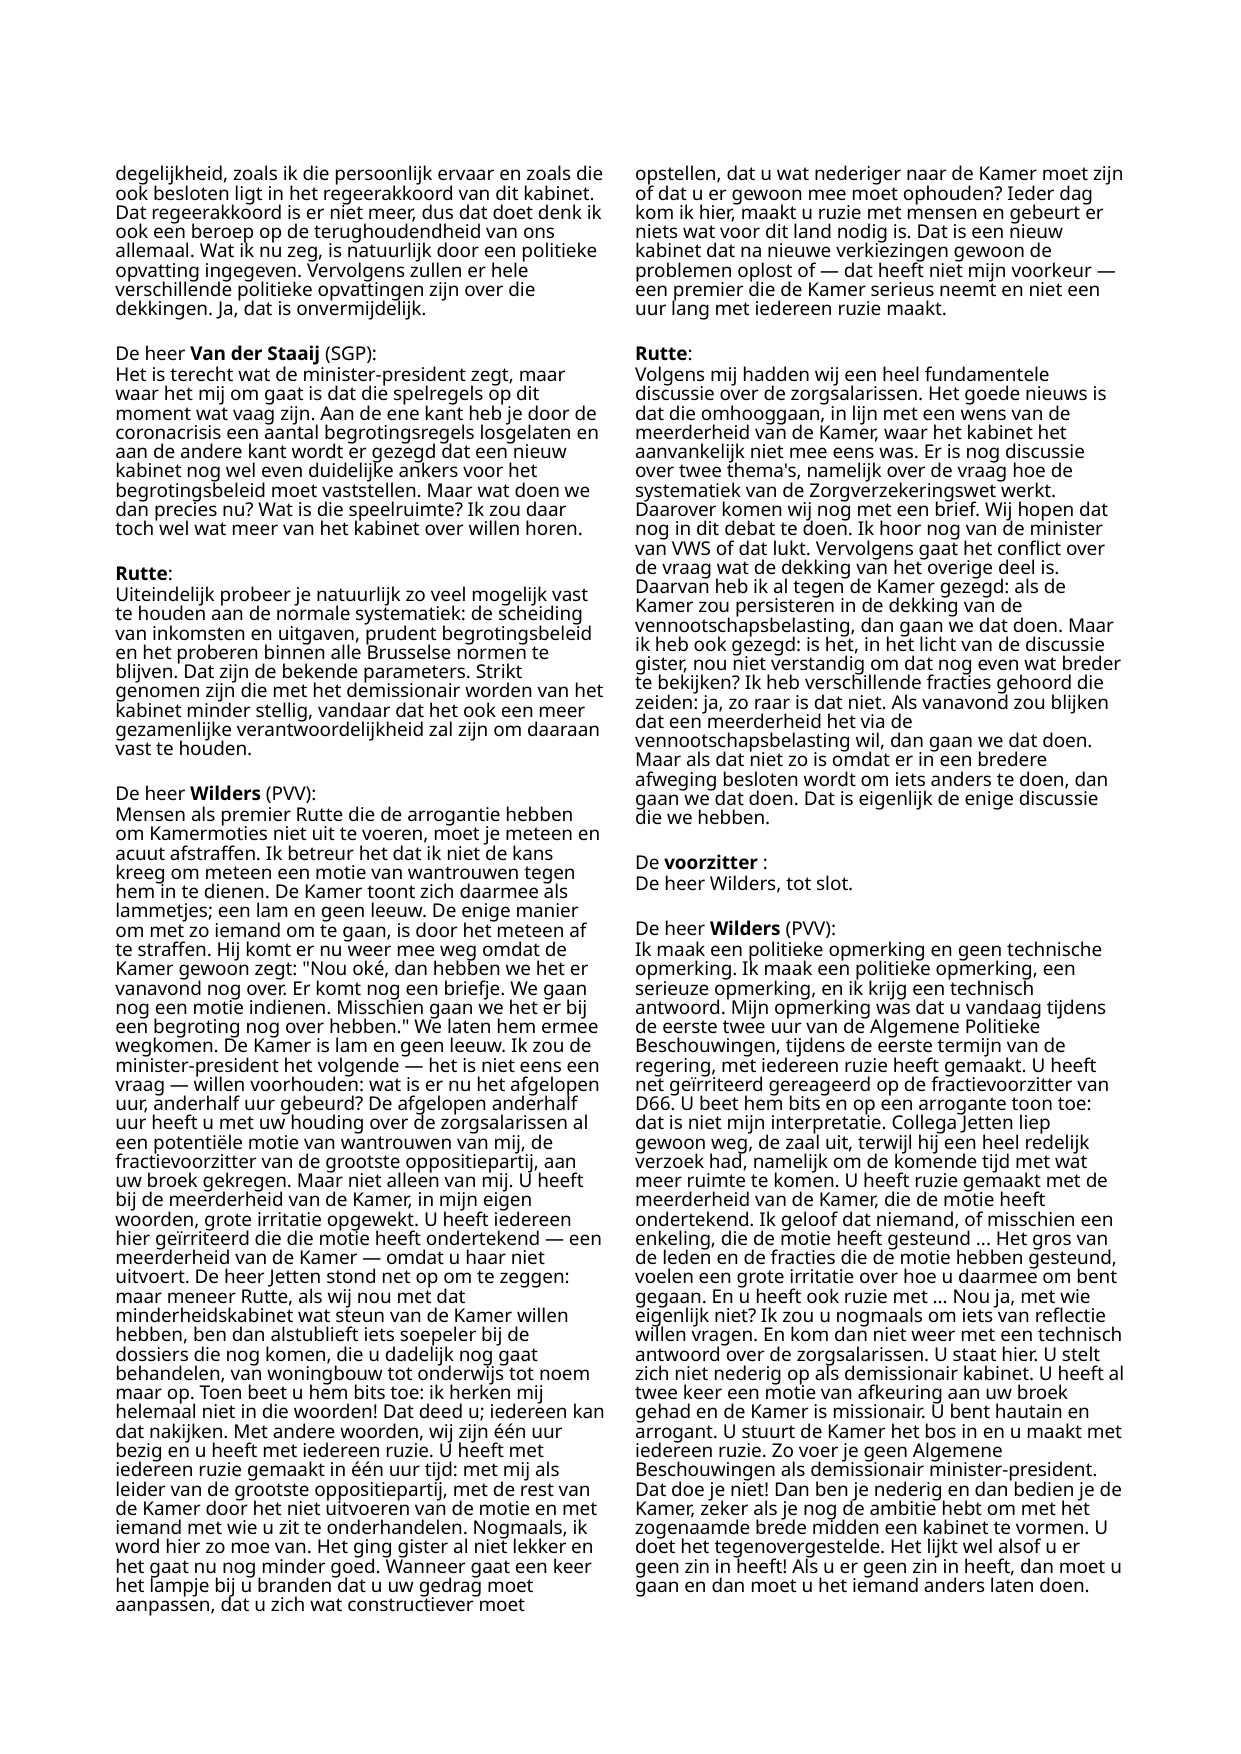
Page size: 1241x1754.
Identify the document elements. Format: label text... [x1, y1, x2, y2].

text opstellen, dat u wat nederiger naar de Kamer moet zijn of dat u er gewoon mee moet ophouden? Ieder dag kom ik hier, maakt u ruzie met mensen en gebeurt er niets wat voor dit land nodig is. Dat is een nieuw kabinet dat na nieuwe verkiezingen gewoon de problemen oplost of — dat heeft niet mijn voorkeur — een premier die de Kamer serieus neemt en niet een uur lang met iedereen ruzie maakt. [635, 165, 1125, 319]
text Mensen als premier Rutte die de arrogantie hebben om Kamermoties niet uit te voeren, moet je meteen en acuut afstraffen. Ik betreur het dat ik niet de kans kreeg om meteen een motie van wantrouwen tegen hem in te dienen. De Kamer toont zich daarmee als lammetjes; een lam en geen leeuw. De enige manier om met zo iemand om te gaan, is door het meteen af te straffen. Hij komt er nu weer mee weg omdat de Kamer gewoon zegt: "Nou oké, dan hebben we het er vanavond nog over. Er komt nog een briefje. We gaan nog een motie indienen. Misschien gaan we het er bij een begroting nog over hebben." We laten hem ermee wegkomen. De Kamer is lam en geen leeuw. Ik zou de minister-president het volgende — het is niet eens een vraag — willen voorhouden: wat is er nu het afgelopen uur, anderhalf uur gebeurd? De afgelopen anderhalf uur heeft u met uw houding over de zorgsalarissen al een potentiële motie van wantrouwen van mij, de fractievoorzitter van de grootste oppositiepartij, aan uw broek gekregen. Maar niet alleen van mij. U heeft bij de meerderheid van de Kamer, in mijn eigen woorden, grote irritatie opgewekt. U heeft iedereen hier geïrriteerd die die motie heeft ondertekend — een meerderheid van de Kamer — omdat u haar niet uitvoert. De heer Jetten stond net op om te zeggen: maar meneer Rutte, als wij nou met dat minderheidskabinet wat steun van de Kamer willen hebben, ben dan alstublieft iets soepeler bij de dossiers die nog komen, die u dadelijk nog gaat behandelen, van woningbouw tot onderwijs tot noem maar op. Toen beet u hem bits toe: ik herken mij helemaal niet in die woorden! Dat deed u; iedereen kan dat nakijken. Met andere woorden, wij zijn één uur bezig en u heeft met iedereen ruzie. U heeft met iedereen ruzie gemaakt in één uur tijd: met mij als leider van de grootste oppositiepartij, met de rest van de Kamer door het niet uitvoeren van de motie en met iemand met wie u zit te onderhandelen. Nogmaals, ik word hier zo moe van. Het ging gister al niet lekker en het gaat nu nog minder goed. Wanneer gaat een keer het lampje bij u branden dat u uw gedrag moet aanpassen, dat u zich wat constructiever moet [115, 806, 605, 1615]
text De heer Wilders (PVV): [635, 915, 1125, 941]
text De voorzitter : [635, 849, 1125, 875]
text Ik maak een politieke opmerking en geen technische opmerking. Ik maak een politieke opmerking, een serieuze opmerking, en ik krijg een technisch antwoord. Mijn opmerking was dat u vandaag tijdens de eerste twee uur van de Algemene Politieke Beschouwingen, tijdens de eerste termijn van de regering, met iedereen ruzie heeft gemaakt. U heeft net geïrriteerd gereageerd op de fractievoorzitter van D66. U beet hem bits en op een arrogante toon toe: dat is niet mijn interpretatie. Collega Jetten liep gewoon weg, de zaal uit, terwijl hij een heel redelijk verzoek had, namelijk om de komende tijd met wat meer ruimte te komen. U heeft ruzie gemaakt met de meerderheid van de Kamer, die de motie heeft ondertekend. Ik geloof dat niemand, of misschien een enkeling, die de motie heeft gesteund ... Het gros van de leden en de fracties die de motie hebben gesteund, voelen een grote irritatie over hoe u daarmee om bent gegaan. En u heeft ook ruzie met ... Nou ja, met wie eigenlijk niet? Ik zou u nogmaals om iets van reflectie willen vragen. En kom dan niet weer met een technisch antwoord over de zorgsalarissen. U staat hier. U stelt zich niet nederig op als demissionair kabinet. U heeft al twee keer een motie van afkeuring aan uw broek gehad en de Kamer is missionair. U bent hautain en arrogant. U stuurt de Kamer het bos in en u maakt met iedereen ruzie. Zo voer je geen Algemene Beschouwingen als demissionair minister-president. Dat doe je niet! Dan ben je nederig en dan bedien je de Kamer, zeker als je nog de ambitie hebt om met het zogenaamde brede midden een kabinet te vormen. U doet het tegenovergestelde. Het lijkt wel alsof u er geen zin in heeft! Als u er geen zin in heeft, dan moet u gaan en dan moet u het iemand anders laten doen. [635, 941, 1125, 1596]
text De heer Van der Staaij (SGP): [115, 340, 605, 366]
text Rutte: [635, 340, 1125, 366]
text Rutte: [115, 560, 605, 586]
text De heer Wilders (PVV): [115, 780, 605, 806]
text Volgens mij hadden wij een heel fundamentele discussie over de zorgsalarissen. Het goede nieuws is dat die omhooggaan, in lijn met een wens van de meerderheid van de Kamer, waar het kabinet het aanvankelijk niet mee eens was. Er is nog discussie over twee thema's, namelijk over de vraag hoe de systematiek van de Zorgverzekeringswet werkt. Daarover komen wij nog met een brief. Wij hopen dat nog in dit debat te doen. Ik hoor nog van de minister van VWS of dat lukt. Vervolgens gaat het conflict over de vraag wat de dekking van het overige deel is. Daarvan heb ik al tegen de Kamer gezegd: als de Kamer zou persisteren in de dekking van de vennootschapsbelasting, dan gaan we dat doen. Maar ik heb ook gezegd: is het, in het licht van de discussie gister, nou niet verstandig om dat nog even wat breder te bekijken? Ik heb verschillende fracties gehoord die zeiden: ja, zo raar is dat niet. Als vanavond zou blijken dat een meerderheid het via de vennootschapsbelasting wil, dan gaan we dat doen. Maar als dat niet zo is omdat er in een bredere afweging besloten wordt om iets anders te doen, dan gaan we dat doen. Dat is eigenlijk de enige discussie die we hebben. [635, 366, 1125, 828]
text De heer Wilders, tot slot. [635, 875, 1125, 894]
text Uiteindelijk probeer je natuurlijk zo veel mogelijk vast te houden aan de normale systematiek: de scheiding van inkomsten en uitgaven, prudent begrotingsbeleid en het proberen binnen alle Brusselse normen te blijven. Dat zijn de bekende parameters. Strikt genomen zijn die met het demissionair worden van het kabinet minder stellig, vandaar dat het ook een meer gezamenlijke verantwoordelijkheid zal zijn om daaraan vast te houden. [115, 586, 605, 759]
text degelijkheid, zoals ik die persoonlijk ervaar en zoals die ook besloten ligt in het regeerakkoord van dit kabinet. Dat regeerakkoord is er niet meer, dus dat doet denk ik ook een beroep op de terughoudendheid van ons allemaal. Wat ik nu zeg, is natuurlijk door een politieke opvatting ingegeven. Vervolgens zullen er hele verschillende politieke opvattingen zijn over die dekkingen. Ja, dat is onvermijdelijk. [115, 165, 605, 319]
text Het is terecht wat de minister-president zegt, maar waar het mij om gaat is dat die spelregels op dit moment wat vaag zijn. Aan de ene kant heb je door de coronacrisis een aantal begrotingsregels losgelaten en aan de andere kant wordt er gezegd dat een nieuw kabinet nog wel even duidelijke ankers voor het begrotingsbeleid moet vaststellen. Maar wat doen we dan precies nu? Wat is die speelruimte? Ik zou daar toch wel wat meer van het kabinet over willen horen. [115, 366, 605, 539]
